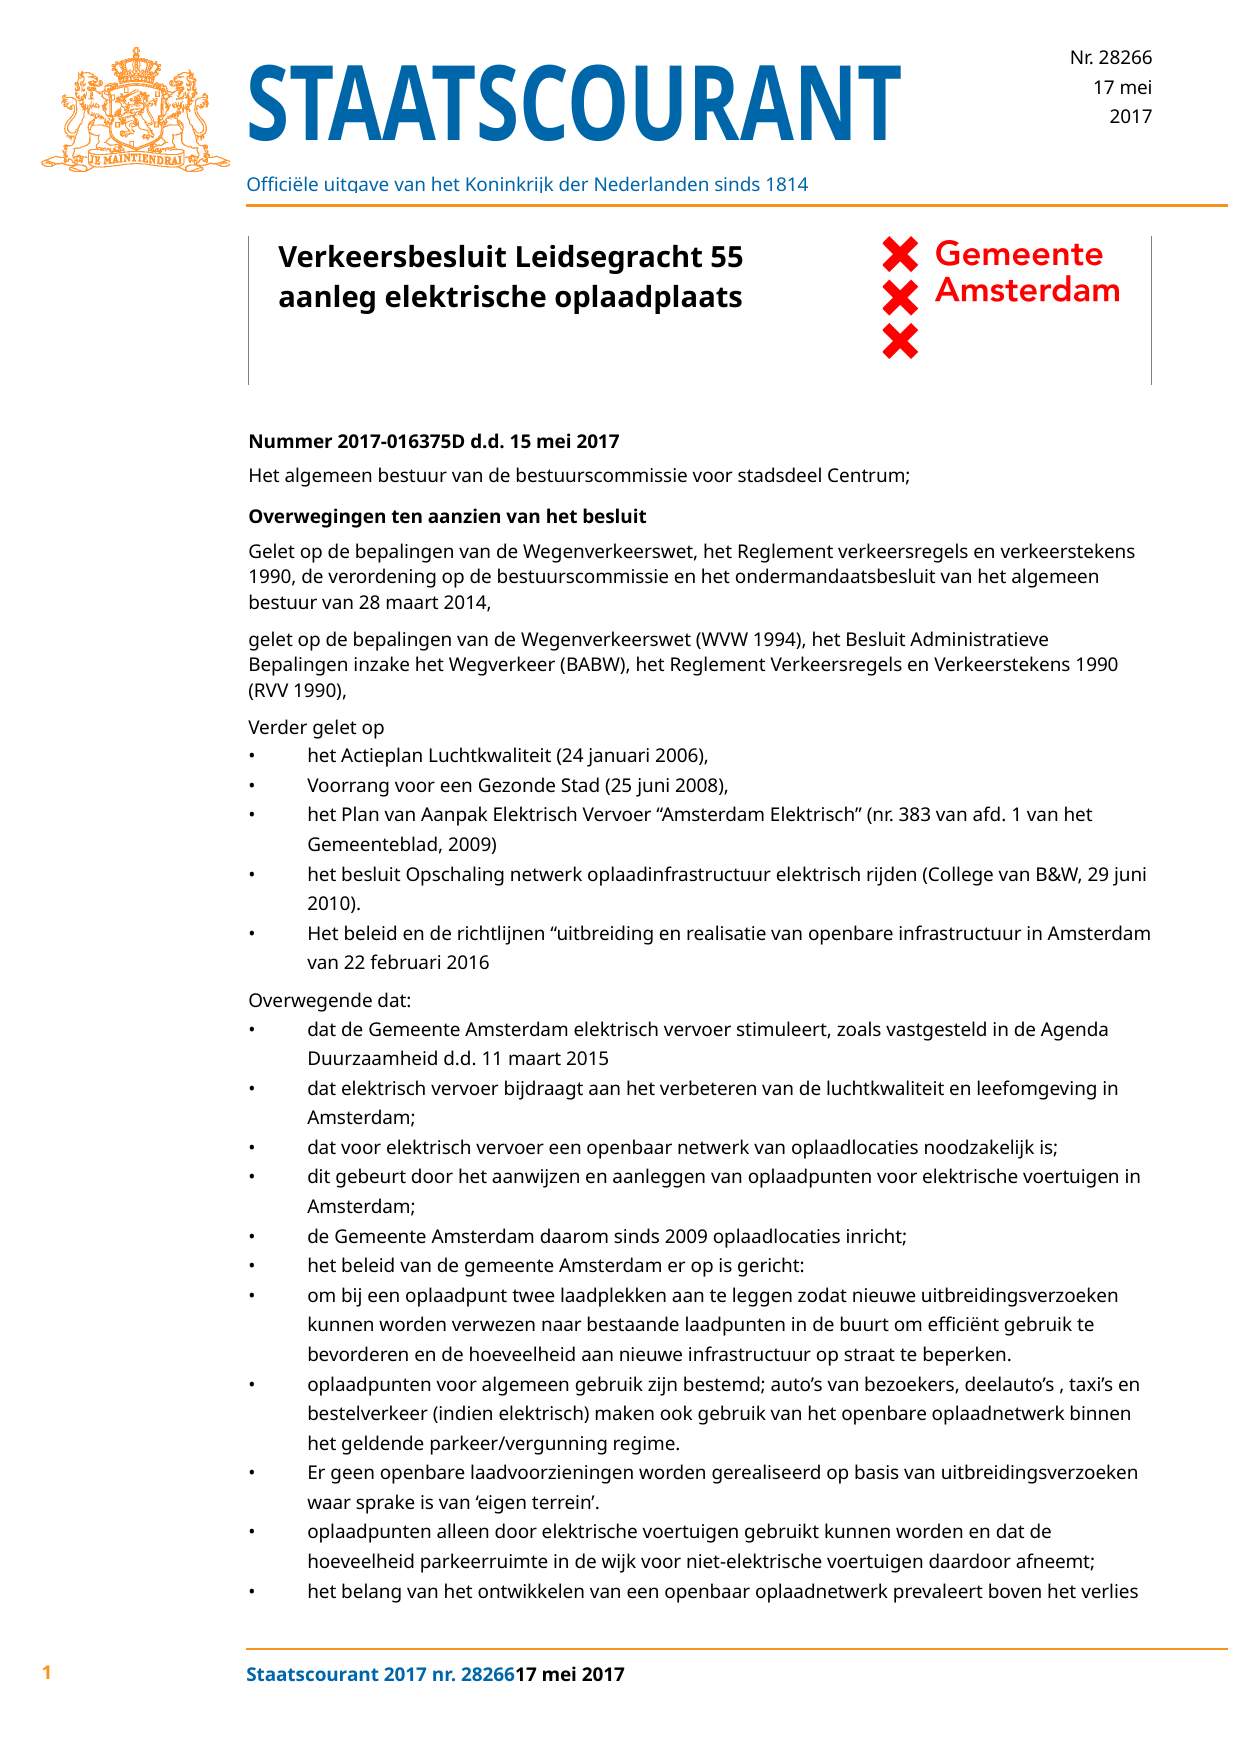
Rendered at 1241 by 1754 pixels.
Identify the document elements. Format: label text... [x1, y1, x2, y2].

list om bij een oplaadpunt twee laadplekken aan te leggen zodat nieuwe uitbreidingsverzoeken kunnen worden verwezen naar bestaande laadpunten in de buurt om efficiënt gebruik te bevorderen en de hoeveelheid aan nieuwe infrastructuur op straat te beperken. [248, 1282, 1152, 1367]
table_header [850, 236, 1151, 385]
list het Plan van Aanpak Elektrisch Vervoer “Amsterdam Elektrisch” (nr. 383 van afd. 1 van het Gemeenteblad, 2009) [248, 802, 1152, 857]
text Nummer 2017-016375D d.d. 15 mei 2017 [248, 428, 1152, 453]
list het beleid van de gemeente Amsterdam er op is gericht: [248, 1252, 1152, 1278]
text Verder gelet op [248, 714, 1152, 740]
text Gelet op de bepalingen van de Wegenverkeerswet, het Reglement verkeersregels en verkeerstekens 1990, de verordening op de bestuurscommissie en het ondermandaatsbesluit van het algemeen bestuur van 28 maart 2014, [248, 538, 1152, 615]
text Overwegingen ten aanzien van het besluit [248, 504, 1152, 529]
picture [882, 236, 1119, 359]
text gelet op de bepalingen van de Wegenverkeerswet (WVW 1994), het Besluit Administratieve Bepalingen inzake het Wegverkeer (BABW), het Reglement Verkeersregels en Verkeerstekens 1990 (RVV 1990), [248, 626, 1152, 703]
text Het algemeen bestuur van de bestuurscommissie voor stadsdeel Centrum; [248, 462, 1152, 488]
list het Actieplan Luchtkwaliteit (24 januari 2006), [248, 742, 1152, 768]
list dat elektrisch vervoer bijdraagt aan het verbeteren van de luchtkwaliteit en leefomgeving in Amsterdam; [248, 1075, 1152, 1130]
list oplaadpunten voor algemeen gebruik zijn bestemd; auto’s van bezoekers, deelauto’s , taxi’s en bestelverkeer (indien elektrisch) maken ook gebruik van het openbare oplaadnetwerk binnen het geldende parkeer/vergunning regime. [248, 1371, 1152, 1456]
list Er geen openbare laadvoorzieningen worden gerealiseerd op basis van uitbreidingsverzoeken waar sprake is van ‘eigen terrein’. [248, 1459, 1152, 1515]
list Het beleid en de richtlijnen “uitbreiding en realisatie van openbare infrastructuur in Amsterdam van 22 februari 2016 [248, 920, 1152, 975]
list dat de Gemeente Amsterdam elektrisch vervoer stimuleert, zoals vastgesteld in de Agenda Duurzaamheid d.d. 11 maart 2015 [248, 1016, 1152, 1071]
list de Gemeente Amsterdam daarom sinds 2009 oplaadlocaties inricht; [248, 1223, 1152, 1248]
table_header Verkeersbesluit Leidsegracht 55 aanleg elektrische oplaadplaats [249, 236, 850, 385]
list Voorrang voor een Gezonde Stad (25 juni 2008), [248, 772, 1152, 798]
list oplaadpunten alleen door elektrische voertuigen gebruikt kunnen worden en dat de hoeveelheid parkeerruimte in de wijk voor niet-elektrische voertuigen daardoor afneemt; [248, 1519, 1152, 1574]
list dit gebeurt door het aanwijzen en aanleggen van oplaadpunten voor elektrische voertuigen in Amsterdam; [248, 1164, 1152, 1219]
list het besluit Opschaling netwerk oplaadinfrastructuur elektrisch rijden (College van B&W, 29 juni 2010). [248, 861, 1152, 916]
picture [41, 47, 231, 172]
text Overwegende dat: [248, 987, 1152, 1013]
list dat voor elektrisch vervoer een openbaar netwerk van oplaadlocaties noodzakelijk is; [248, 1134, 1152, 1160]
list het belang van het ontwikkelen van een openbaar oplaadnetwerk prevaleert boven het verlies [248, 1578, 1152, 1603]
